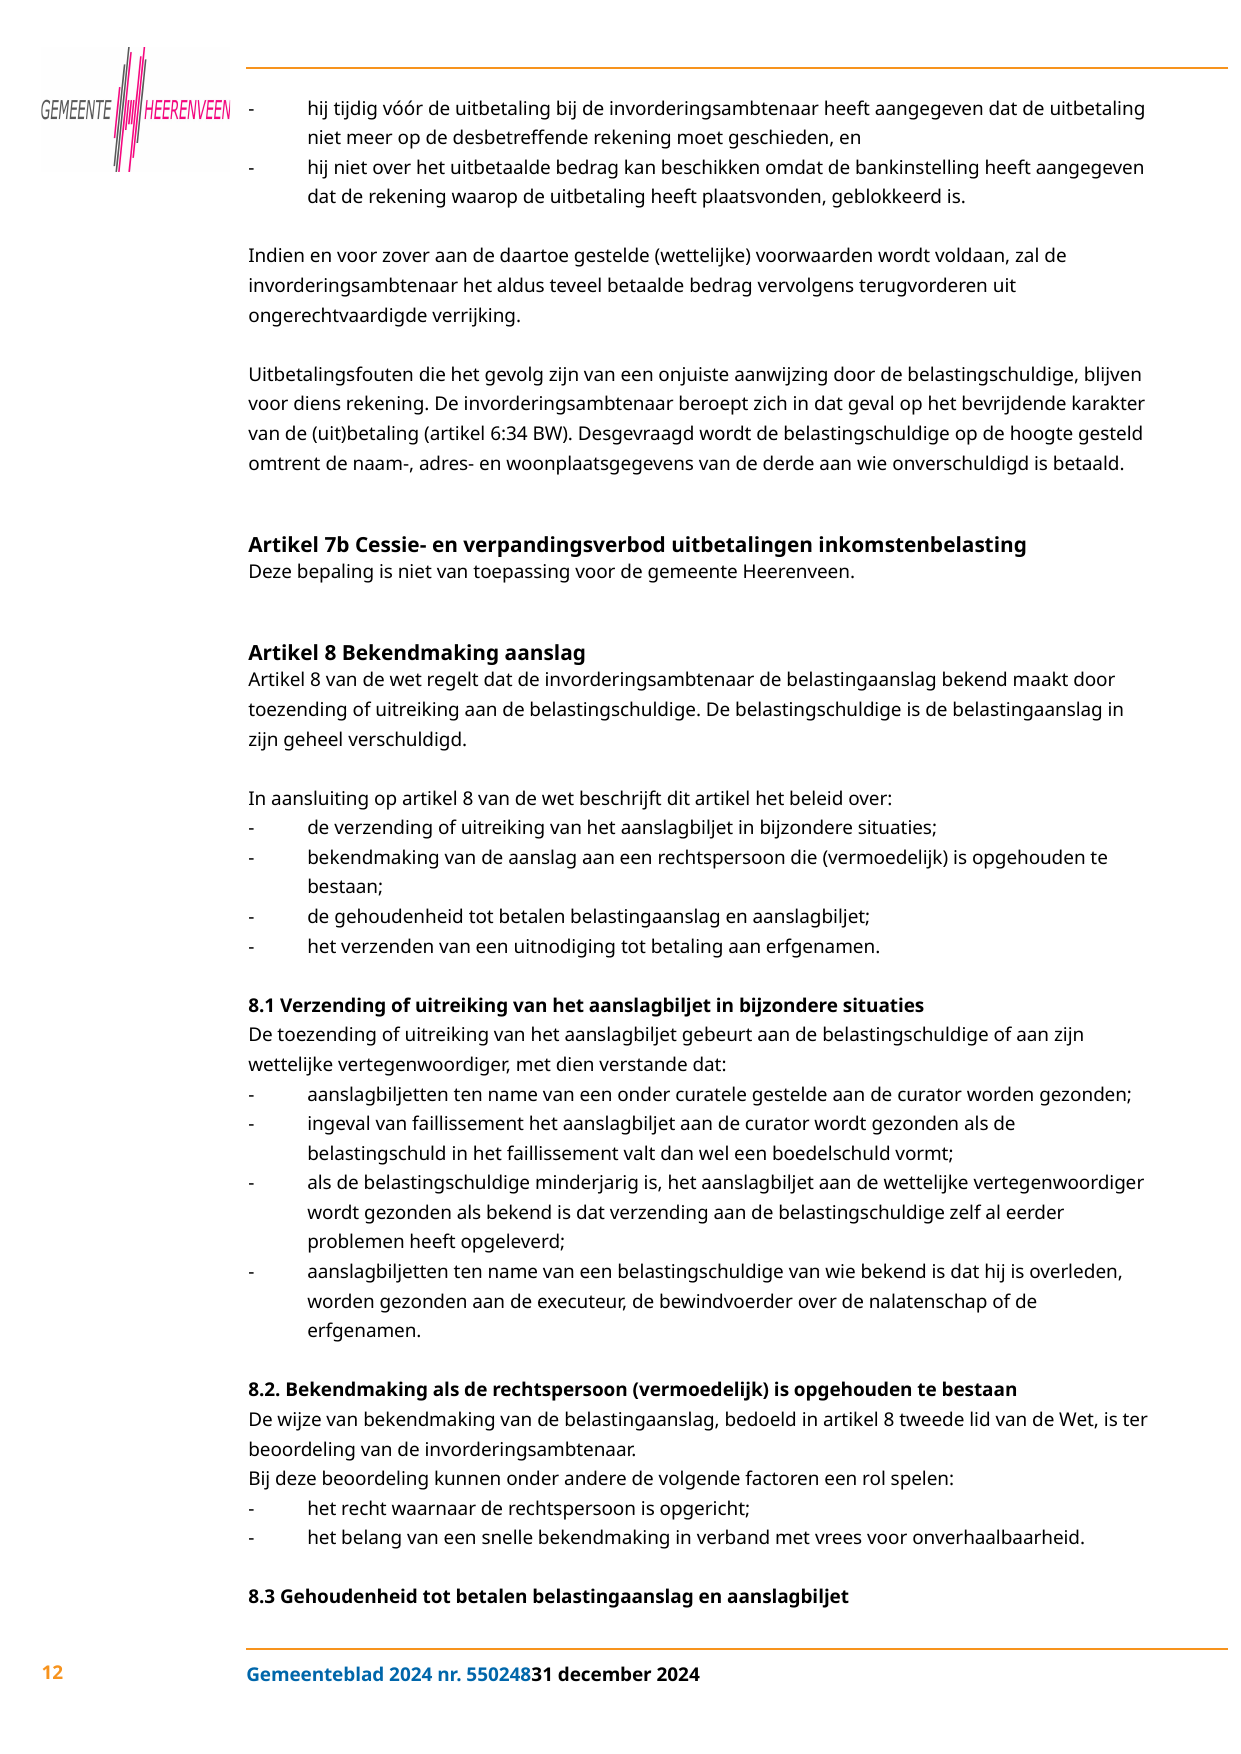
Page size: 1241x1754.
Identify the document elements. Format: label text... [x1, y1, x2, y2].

list hij niet over het uitbetaalde bedrag kan beschikken omdat de bankinstelling heeft aangegeven dat de rekening waarop de uitbetaling heeft plaatsvonden, geblokkeerd is. [248, 154, 1152, 209]
list de verzending of uitreiking van het aanslagbiljet in bijzondere situaties; [248, 814, 1152, 840]
list aanslagbiljetten ten name van een onder curatele gestelde aan de curator worden gezonden; [248, 1081, 1152, 1107]
list bekendmaking van de aanslag aan een rechtspersoon die (vermoedelijk) is opgehouden te bestaan; [248, 844, 1152, 899]
list aanslagbiljetten ten name van een belastingschuldige van wie bekend is dat hij is overleden, worden gezonden aan de executeur, de bewindvoerder over de nalatenschap of de erfgenamen. [248, 1258, 1152, 1343]
text 8.3 Gehoudenheid tot betalen belastingaanslag en aanslagbiljet [248, 1584, 1152, 1609]
text Bij deze beoordeling kunnen onder andere de volgende factoren een rol spelen: [248, 1465, 1152, 1491]
text Uitbetalingsfouten die het gevolg zijn van een onjuiste aanwijzing door de belastingschuldige, blijven voor diens rekening. De invorderingsambtenaar beroept zich in dat geval op het bevrijdende karakter van de (uit)betaling (artikel 6:34 BW). Desgevraagd wordt de belastingschuldige op de hoogte gesteld omtrent de naam-, adres- en woonplaatsgegevens van de derde aan wie onverschuldigd is betaald. [248, 361, 1152, 476]
text Indien en voor zover aan de daartoe gestelde (wettelijke) voorwaarden wordt voldaan, zal de invorderingsambtenaar het aldus teveel betaalde bedrag vervolgens terugvorderen uit ongerechtvaardigde verrijking. [248, 243, 1152, 328]
list ingeval van faillissement het aanslagbiljet aan de curator wordt gezonden als de belastingschuld in het faillissement valt dan wel een boedelschuld vormt; [248, 1110, 1152, 1166]
text 8.2. Bekendmaking als de rechtspersoon (vermoedelijk) is opgehouden te bestaan [248, 1377, 1152, 1402]
text In aansluiting op artikel 8 van de wet beschrijft dit artikel het beleid over: [248, 785, 1152, 811]
text De toezending of uitreiking van het aanslagbiljet gebeurt aan de belastingschuldige of aan zijn wettelijke vertegenwoordiger, met dien verstande dat: [248, 1022, 1152, 1077]
list als de belastingschuldige minderjarig is, het aanslagbiljet aan de wettelijke vertegenwoordiger wordt gezonden als bekend is dat verzending aan de belastingschuldige zelf al eerder problemen heeft opgeleverd; [248, 1169, 1152, 1254]
text Deze bepaling is niet van toepassing voor de gemeente Heerenveen. [248, 558, 1152, 584]
list hij tijdig vóór de uitbetaling bij de invorderingsambtenaar heeft aangegeven dat de uitbetaling niet meer op de desbetreffende rekening moet geschieden, en [248, 95, 1152, 150]
list de gehoudenheid tot betalen belastingaanslag en aanslagbiljet; [248, 903, 1152, 929]
text Artikel 8 Bekendmaking aanslag [248, 638, 1152, 667]
picture [41, 47, 231, 172]
text Artikel 7b Cessie- en verpandingsverbod uitbetalingen inkomstenbelasting [248, 530, 1152, 558]
list het verzenden van een uitnodiging tot betaling aan erfgenamen. [248, 933, 1152, 959]
text De wijze van bekendmaking van de belastingaanslag, bedoeld in artikel 8 tweede lid van de Wet, is ter beoordeling van de invorderingsambtenaar. [248, 1406, 1152, 1462]
list het belang van een snelle bekendmaking in verband met vrees voor onverhaalbaarheid. [248, 1524, 1152, 1550]
text Artikel 8 van de wet regelt dat de invorderingsambtenaar de belastingaanslag bekend maakt door toezending of uitreiking aan de belastingschuldige. De belastingschuldige is de belastingaanslag in zijn geheel verschuldigd. [248, 667, 1152, 752]
text 8.1 Verzending of uitreiking van het aanslagbiljet in bijzondere situaties [248, 992, 1152, 1018]
list het recht waarnaar de rechtspersoon is opgericht; [248, 1495, 1152, 1521]
